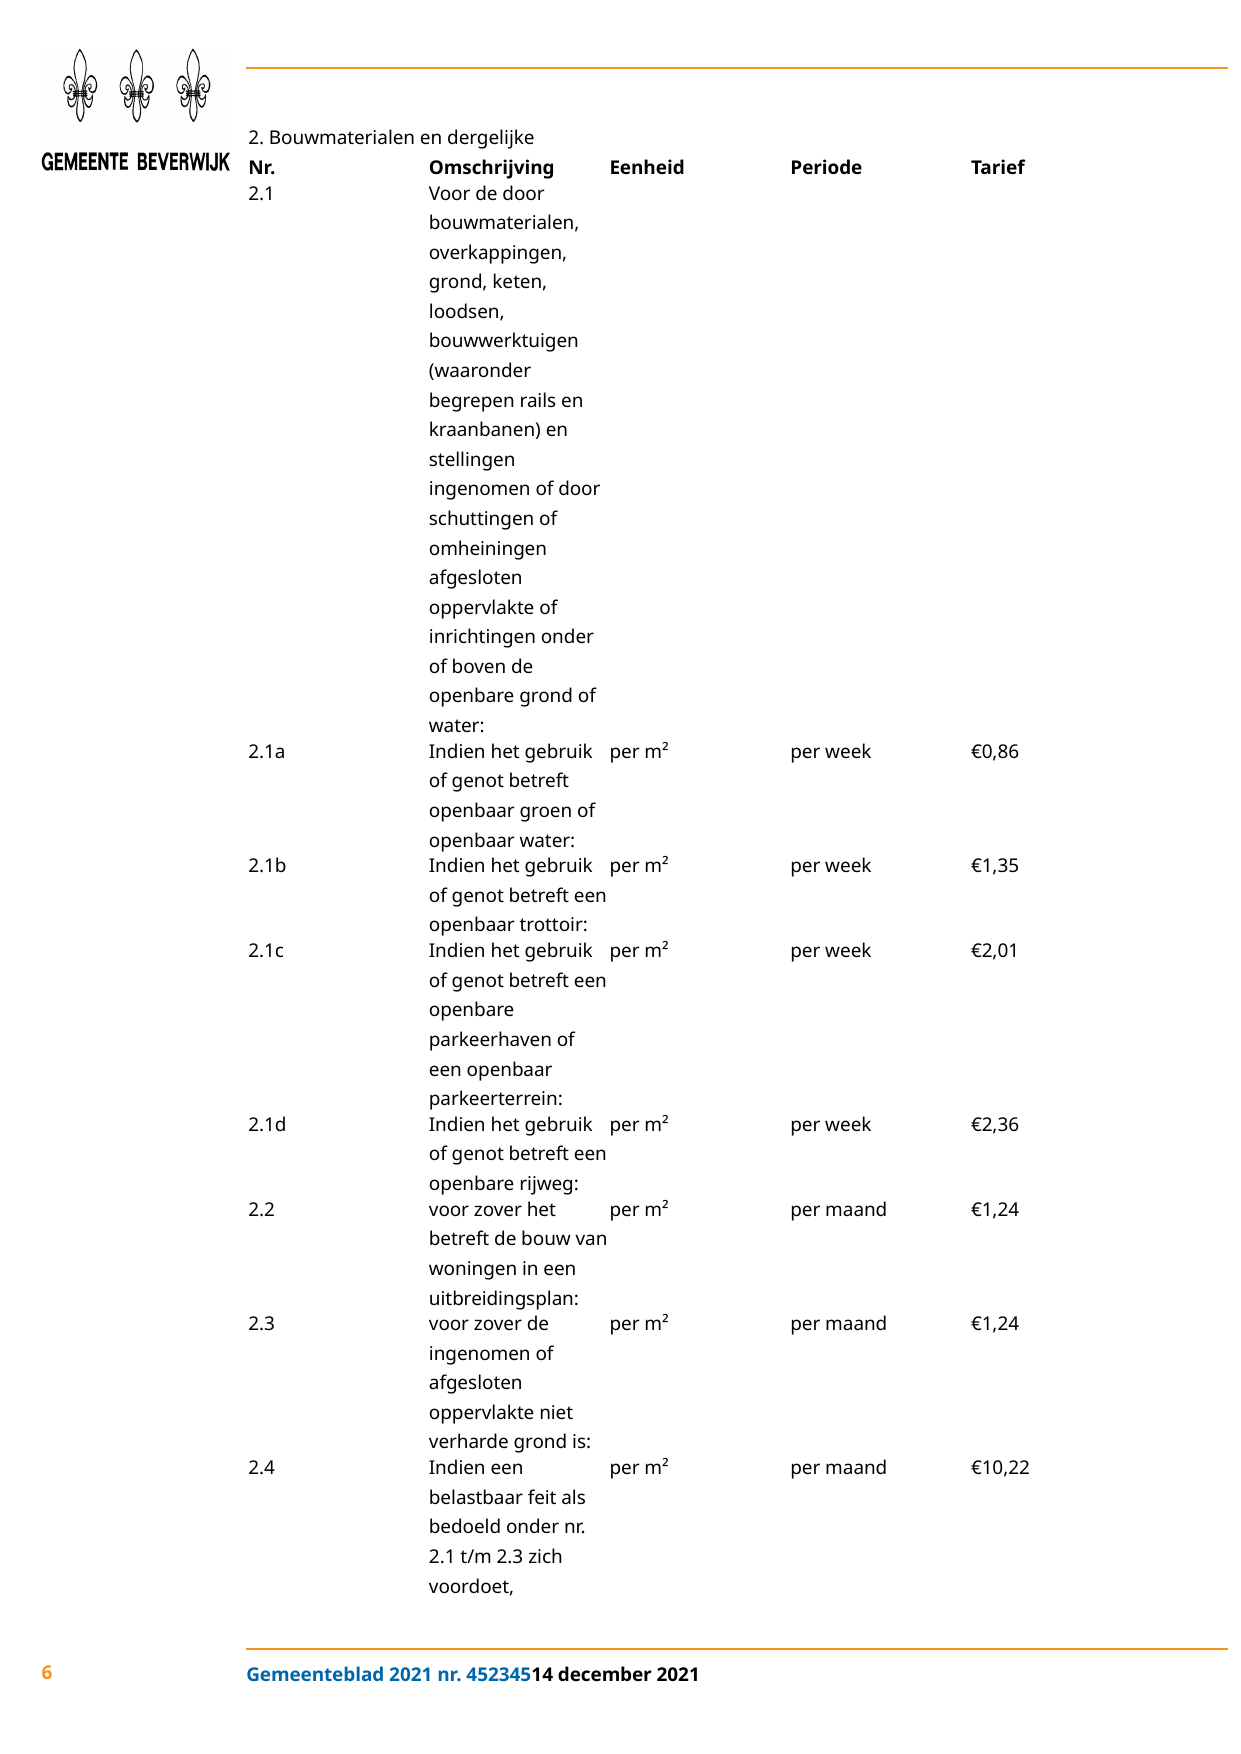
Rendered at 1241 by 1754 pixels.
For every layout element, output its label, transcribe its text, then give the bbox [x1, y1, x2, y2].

table_cell 2.3 [248, 1310, 429, 1454]
table_cell per week [790, 738, 971, 852]
table_cell €10,22 [971, 1455, 1152, 1598]
table_cell [609, 180, 790, 738]
text 2. Bouwmaterialen en dergelijke [248, 124, 1152, 150]
table_cell per maand [790, 1455, 971, 1598]
table_cell per m² [609, 938, 790, 1111]
table_cell per m² [609, 1111, 790, 1196]
table_header Omschrijving [429, 154, 609, 180]
table_cell €1,35 [971, 853, 1152, 937]
table_cell €2,01 [971, 938, 1152, 1111]
table_cell 2.4 [248, 1455, 429, 1598]
table_cell Voor de door bouwmaterialen, overkappingen, grond, keten, loodsen, bouwwerktuigen (waaronder begrepen rails en kraan­banen) en stellingen ingenomen of door schuttingen of omheiningen afgesloten oppervlakte of inrichtingen onder of boven de openbare grond of water: [429, 180, 609, 738]
table_cell Indien het gebruik of genot betreft een openbare parkeerhaven of een openbaar parkeerterrein: [429, 938, 609, 1111]
table_cell 2.1d [248, 1111, 429, 1196]
table_cell per m² [609, 1310, 790, 1454]
table_header Periode [790, 154, 971, 180]
table_cell 2.2 [248, 1196, 429, 1310]
table_header Tarief [971, 154, 1152, 180]
table_cell 2.1a [248, 738, 429, 852]
table_cell per maand [790, 1196, 971, 1310]
table_cell per m² [609, 1455, 790, 1598]
table_header Nr. [248, 154, 429, 180]
table_cell Indien een belastbaar feit als bedoeld onder nr. 2.1 t/m 2.3 zich voordoet, [429, 1455, 609, 1598]
table_cell €1,24 [971, 1196, 1152, 1310]
table_cell per m² [609, 853, 790, 937]
table_cell per m² [609, 738, 790, 852]
table_cell Indien het gebruik of genot betreft openbaar groen of openbaar water: [429, 738, 609, 852]
table_cell [790, 180, 971, 738]
table_cell per week [790, 1111, 971, 1196]
table_header Eenheid [609, 154, 790, 180]
table_cell per maand [790, 1310, 971, 1454]
table_cell 2.1c [248, 938, 429, 1111]
table_cell [971, 180, 1152, 738]
table_cell voor zover het betreft de bouw van woningen in een uit­brei­dingsplan: [429, 1196, 609, 1310]
table_cell voor zover de ingenomen of afgesloten oppervlakte niet ver­harde grond is: [429, 1310, 609, 1454]
picture [41, 47, 231, 172]
table_cell 2.1 [248, 180, 429, 738]
table_cell €2,36 [971, 1111, 1152, 1196]
table_cell per week [790, 853, 971, 937]
table_cell 2.1b [248, 853, 429, 937]
table_cell €1,24 [971, 1310, 1152, 1454]
table_cell €0,86 [971, 738, 1152, 852]
table_cell Indien het gebruik of genot betreft een openbaar trottoir: [429, 853, 609, 937]
table_cell per week [790, 938, 971, 1111]
table_cell per m² [609, 1196, 790, 1310]
table_cell Indien het gebruik of genot betreft een openbare rijweg: [429, 1111, 609, 1196]
